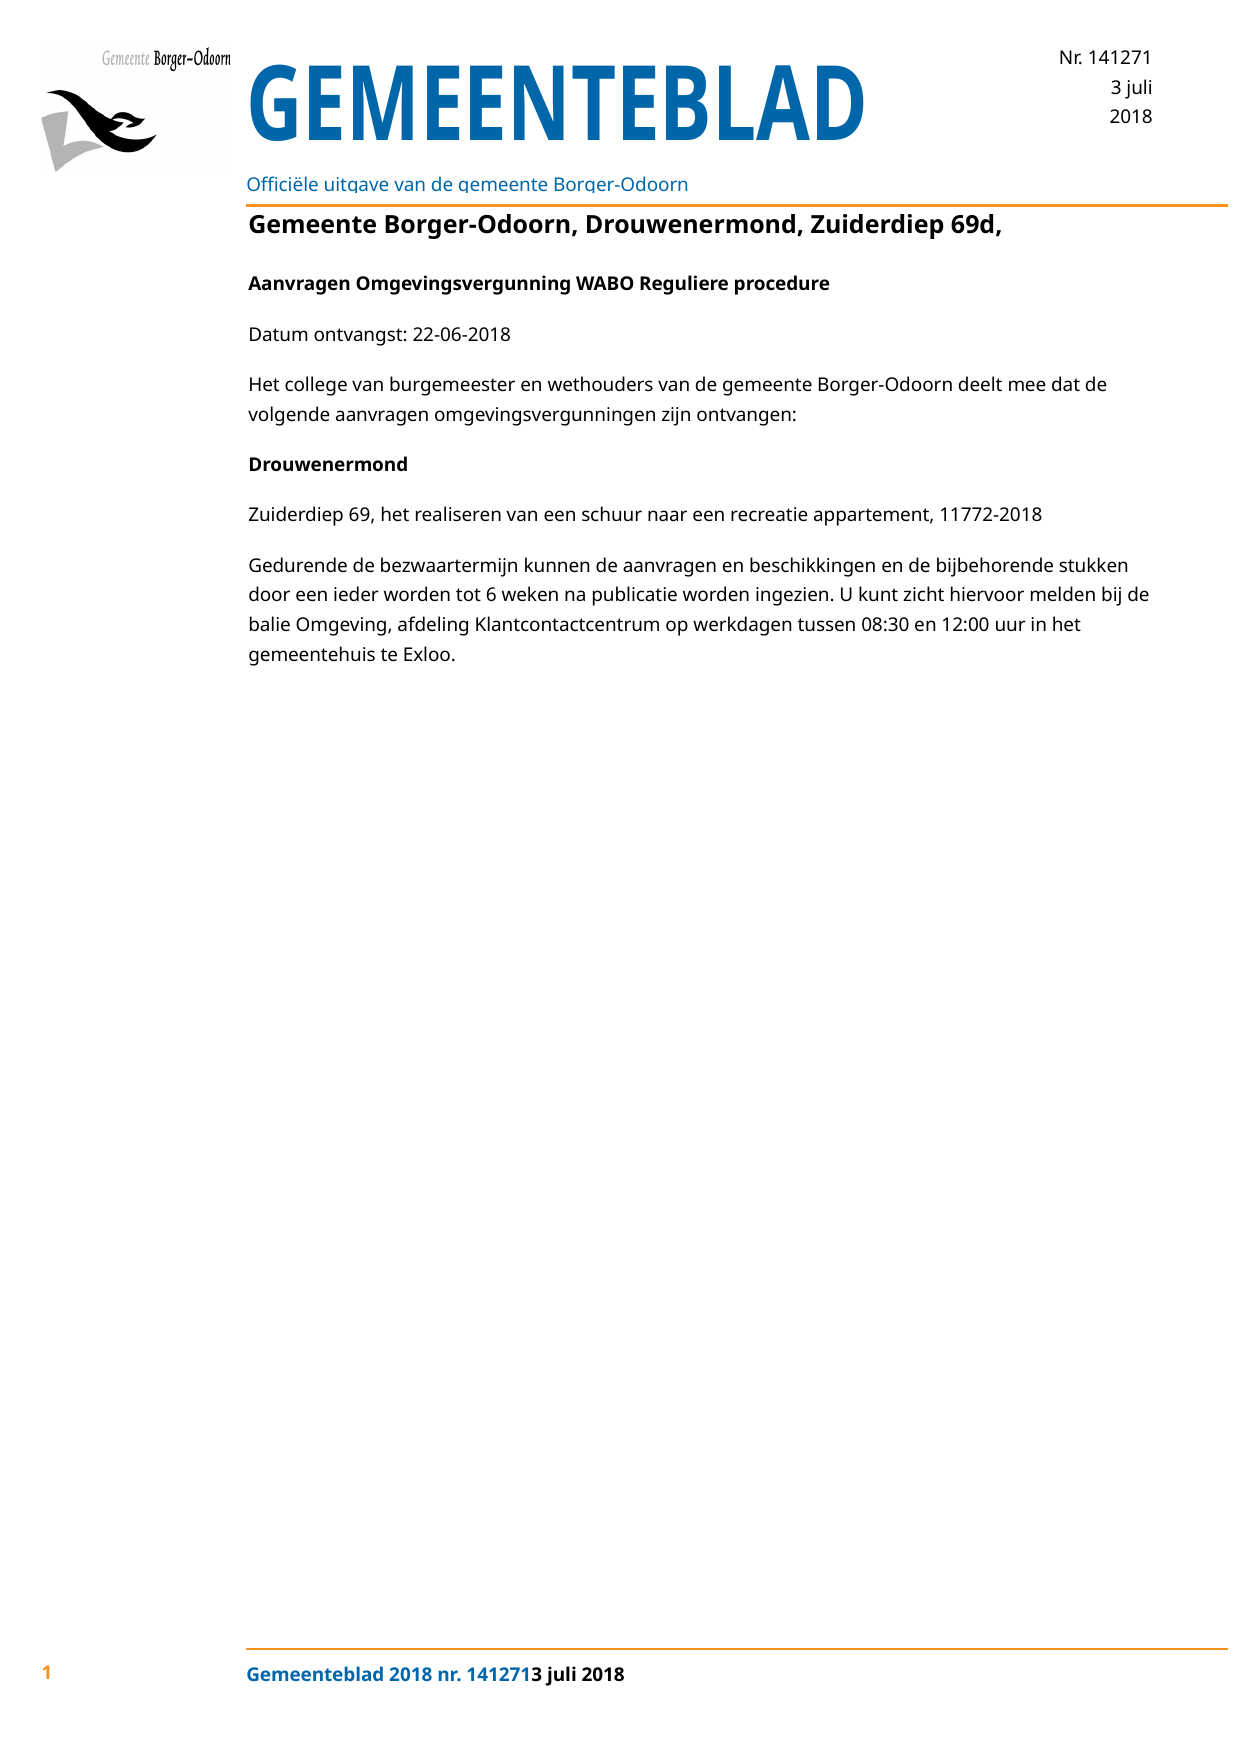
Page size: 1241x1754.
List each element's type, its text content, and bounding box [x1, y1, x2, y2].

text Drouwenermond [248, 451, 1152, 477]
text Datum ontvangst: 22-06-2018 [248, 321, 1152, 346]
picture [41, 47, 231, 172]
text Gemeente Borger-Odoorn, Drouwenermond, Zuiderdiep 69d, [248, 207, 1152, 241]
text Zuiderdiep 69, het realiseren van een schuur naar een recreatie appartement, 11772-2018 [248, 502, 1152, 527]
text Aanvragen Omgevingsvergunning WABO Reguliere procedure [248, 270, 1152, 296]
text Gedurende de bezwaartermijn kunnen de aanvragen en beschikkingen en de bijbehorende stukken door een ieder worden tot 6 weken na publicatie worden ingezien. U kunt zicht hiervoor melden bij de balie Omgeving, afdeling Klantcontactcentrum op werkdagen tussen 08:30 en 12:00 uur in het gemeentehuis te Exloo. [248, 552, 1152, 666]
text Het college van burgemeester en wethouders van de gemeente Borger-Odoorn deelt mee dat de volgende aanvragen omgevingsvergunningen zijn ontvangen: [248, 371, 1152, 426]
